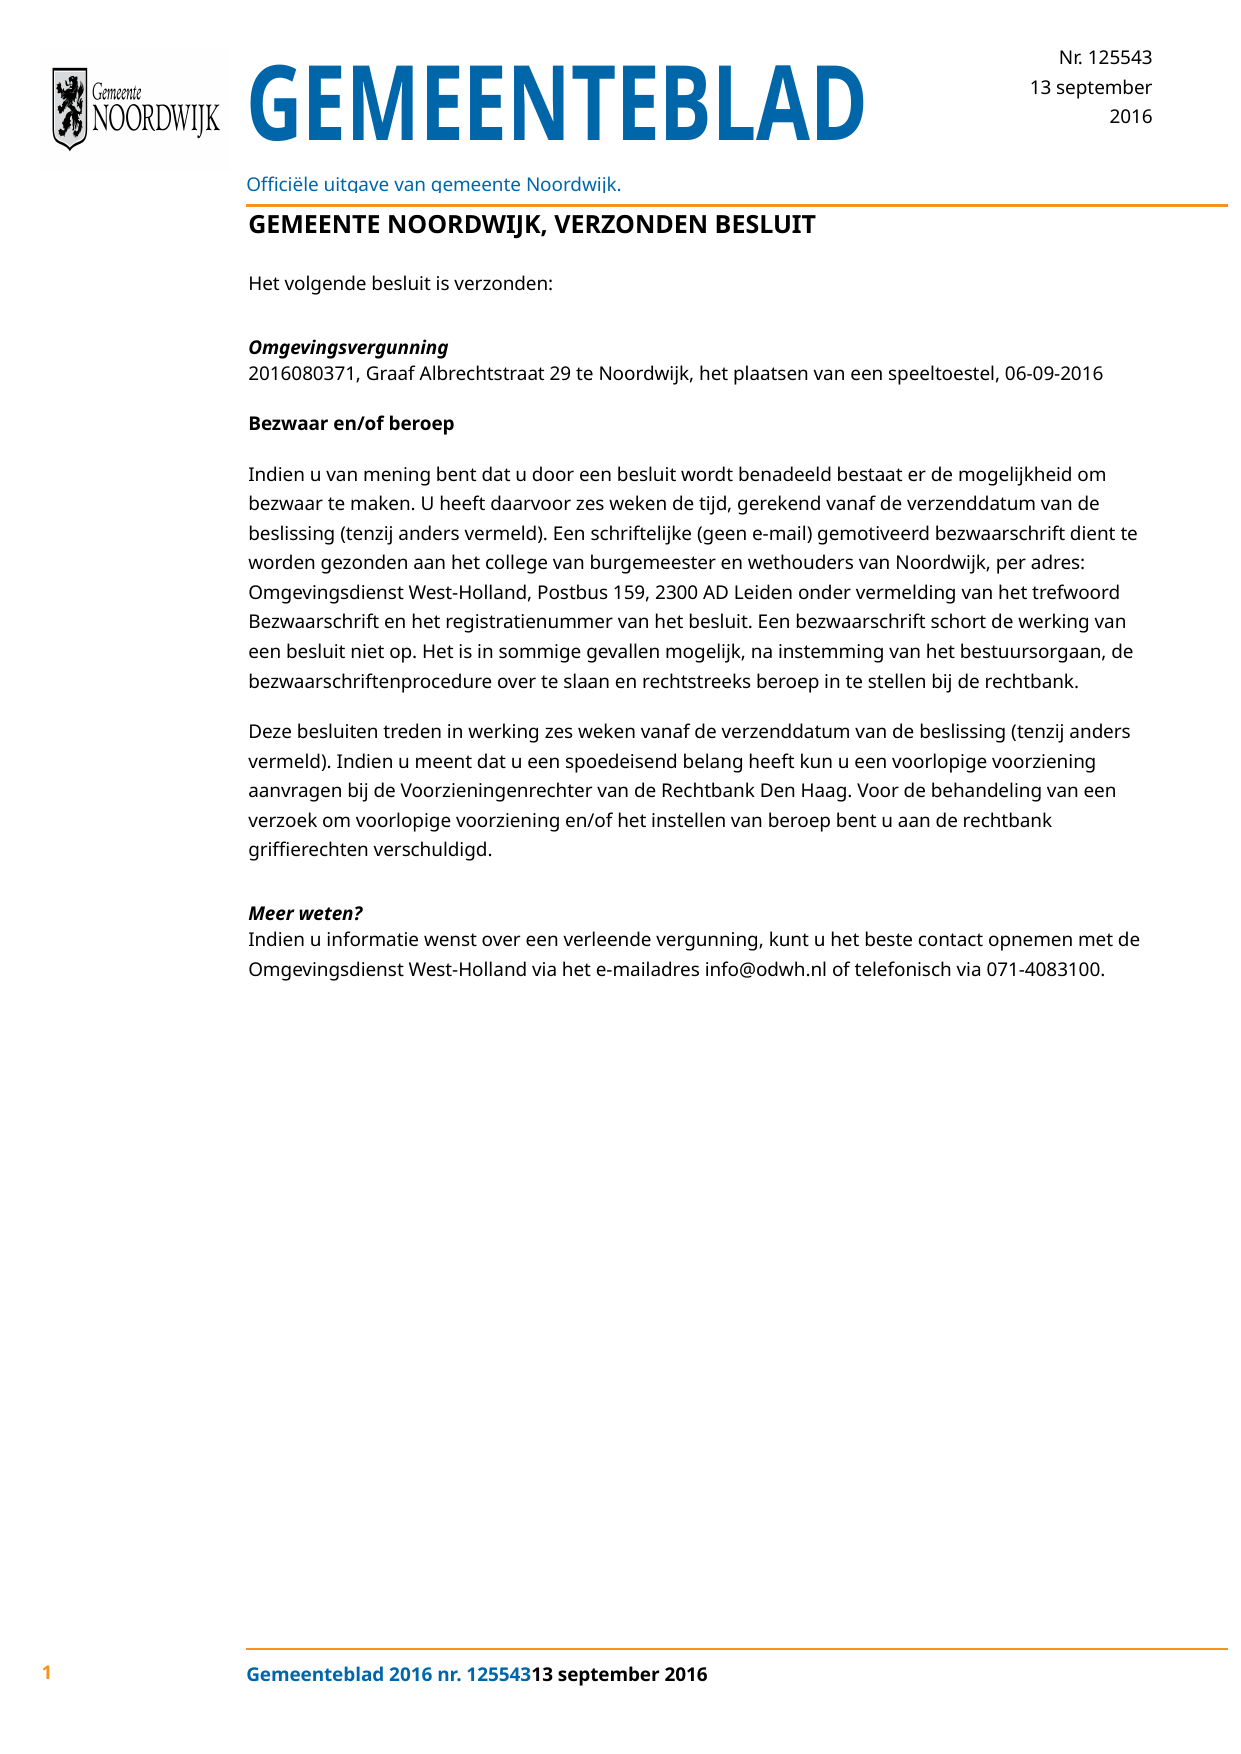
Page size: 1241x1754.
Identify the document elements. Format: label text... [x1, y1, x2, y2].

text Indien u van mening bent dat u door een besluit wordt benadeeld bestaat er de mogelijkheid om bezwaar te maken. U heeft daarvoor zes weken de tijd, gerekend vanaf de verzenddatum van de beslissing (tenzij anders vermeld). Een schriftelijke (geen e-mail) gemotiveerd bezwaarschrift dient te worden gezonden aan het college van burgemeester en wethouders van Noordwijk, per adres: Omgevingsdienst West-Holland, Postbus 159, 2300 AD Leiden onder vermelding van het trefwoord Bezwaarschrift en het registratienummer van het besluit. Een bezwaarschrift schort de werking van een besluit niet op. Het is in sommige gevallen mogelijk, na instemming van het bestuursorgaan, de bezwaarschriftenprocedure over te slaan en rechtstreeks beroep in te stellen bij de rechtbank. [248, 461, 1152, 694]
text Deze besluiten treden in werking zes weken vanaf de verzenddatum van de beslissing (tenzij anders vermeld). Indien u meent dat u een spoedeisend belang heeft kun u een voorlopige voorziening aanvragen bij de Voorzieningenrechter van de Rechtbank Den Haag. Voor de behandeling van een verzoek om voorlopige voorziening en/of het instellen van beroep bent u aan de rechtbank griffierechten verschuldigd. [248, 718, 1152, 862]
picture [41, 47, 231, 172]
text GEMEENTE NOORDWIJK, VERZONDEN BESLUIT [248, 207, 1152, 241]
text Indien u informatie wenst over een verleende vergunning, kunt u het beste contact opnemen met de Omgevingsdienst West-Holland via het e-mailadres info@odwh.nl of telefonisch via 071-4083100. [248, 926, 1152, 982]
text 2016080371, Graaf Albrechtstraat 29 te Noordwijk, het plaatsen van een speeltoestel, 06-09-2016 [248, 360, 1152, 386]
text Omgevingsvergunning [248, 334, 1152, 360]
text Het volgende besluit is verzonden: [248, 270, 1152, 296]
text Meer weten? [248, 901, 1152, 926]
text Bezwaar en/of beroep [248, 410, 1152, 436]
